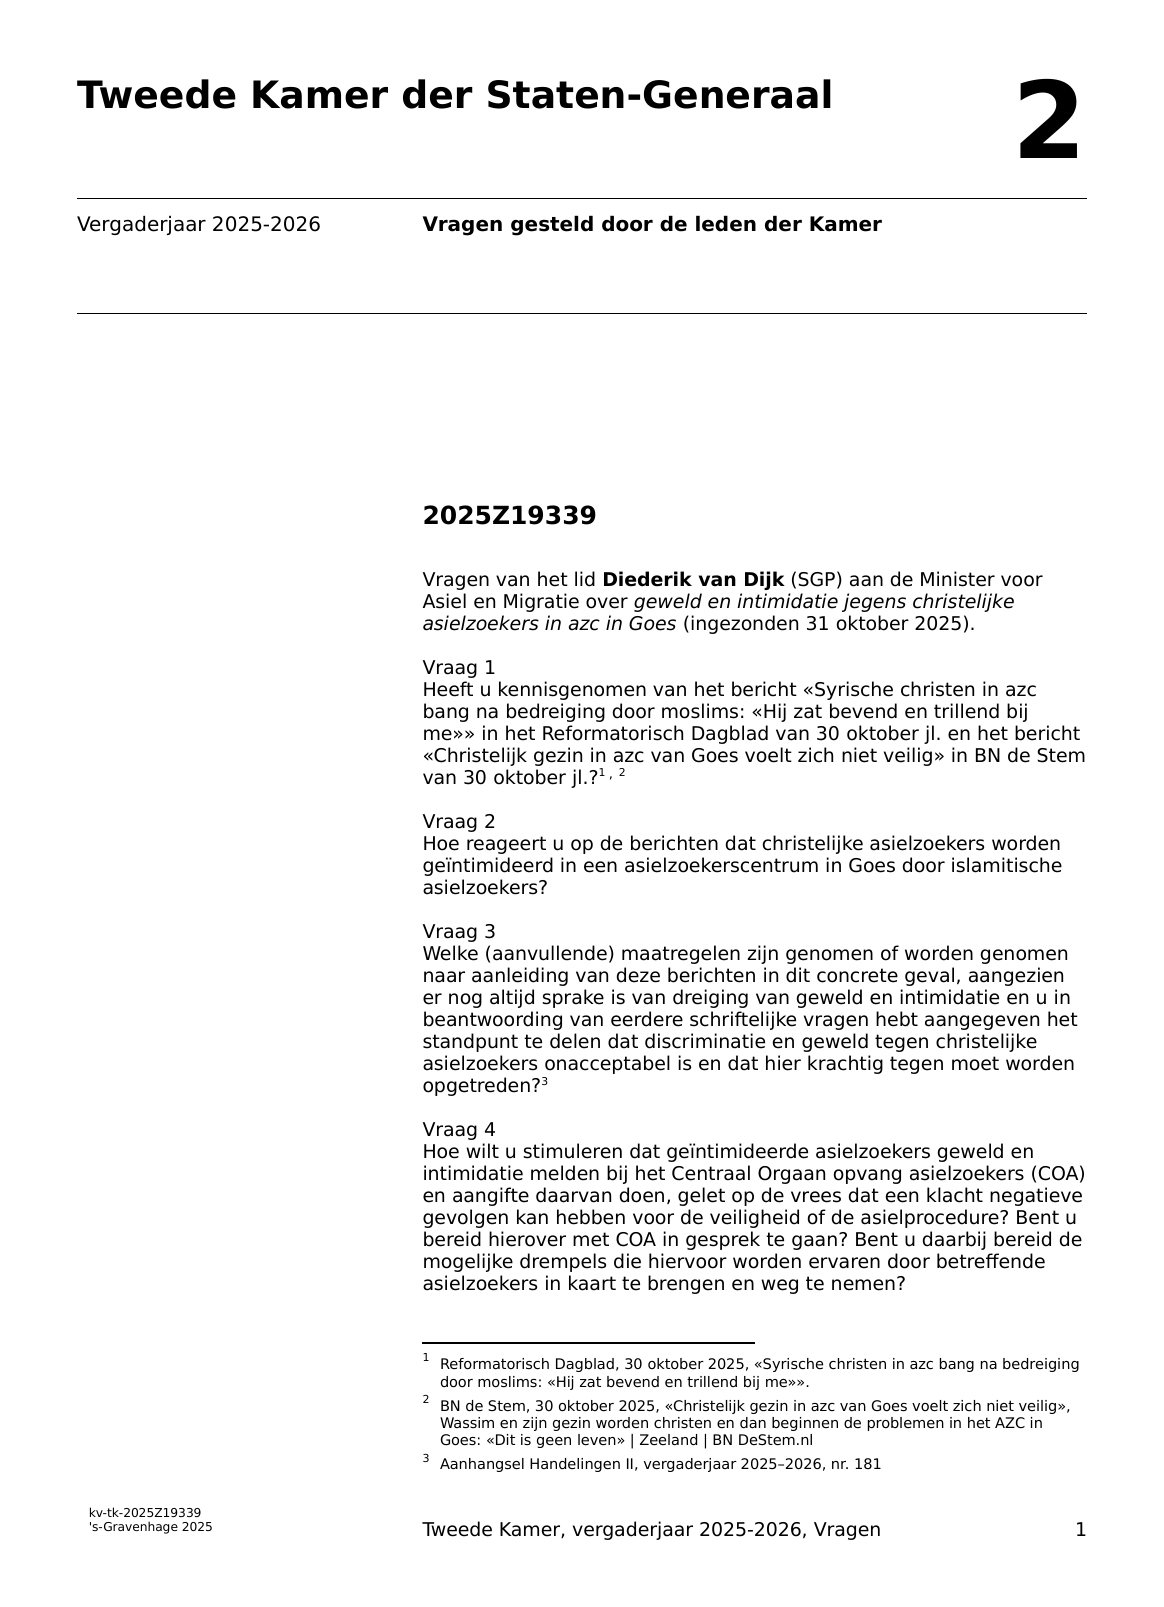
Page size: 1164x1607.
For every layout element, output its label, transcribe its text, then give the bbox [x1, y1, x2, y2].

text Vragen van het lid Diederik van Dijk (SGP) aan de Minister voor Asiel en Migratie over geweld en intimidatie jegens christelijke asielzoekers in azc in Goes (ingezonden 31 oktober 2025). [422, 569, 1087, 635]
text Vraag 4 [422, 1119, 1087, 1141]
text Vraag 3 [422, 921, 1087, 943]
text Reformatorisch Dagblad, 30 oktober 2025, «Syrische christen in azc bang na bedreiging door moslims: «Hij zat bevend en trillend bij me»». [422, 1352, 1087, 1391]
table_cell Vergaderjaar 2025-2026 [77, 199, 422, 313]
text Heeft u kennisgenomen van het bericht «Syrische christen in azc bang na bedreiging door moslims: «Hij zat bevend en trillend bij me»» in het Reformatorisch Dagblad van 30 oktober jl. en het bericht «Christelijk gezin in azc van Goes voelt zich niet veilig» in BN de Stem van 30 oktober jl.?, [422, 679, 1087, 789]
text kv-tk-2025Z19339 [88, 1506, 323, 1520]
text Vraag 2 [422, 811, 1087, 833]
text 2025Z19339 [422, 501, 1087, 531]
text Aanhangsel Handelingen II, vergaderjaar 2025–2026, nr. 181 [422, 1452, 1087, 1474]
table_header Tweede Kamer der Staten-Generaal [77, 59, 886, 198]
text Hoe reageert u op de berichten dat christelijke asielzoekers worden geïntimideerd in een asielzoekerscentrum in Goes door islamitische asielzoekers? [422, 833, 1087, 899]
table_cell Vragen gesteld door de leden der Kamer [422, 199, 1087, 313]
text Vraag 1 [422, 657, 1087, 679]
text 's-Gravenhage 2025 [88, 1520, 323, 1534]
text Welke (aanvullende) maatregelen zijn genomen of worden genomen naar aanleiding van deze berichten in dit concrete geval, aangezien er nog altijd sprake is van dreiging van geweld en intimidatie en u in beantwoording van eerdere schriftelijke vragen hebt aangegeven het standpunt te delen dat discriminatie en geweld tegen christelijke asielzoekers onacceptabel is en dat hier krachtig tegen moet worden opgetreden? [422, 943, 1087, 1097]
table_header 2 [886, 59, 1087, 198]
text Hoe wilt u stimuleren dat geïntimideerde asielzoekers geweld en intimidatie melden bij het Centraal Orgaan opvang asielzoekers (COA) en aangifte daarvan doen, gelet op de vrees dat een klacht negatieve gevolgen kan hebben voor de veiligheid of de asielprocedure? Bent u bereid hierover met COA in gesprek te gaan? Bent u daarbij bereid de mogelijke drempels die hiervoor worden ervaren door betreffende asielzoekers in kaart te brengen en weg te nemen? [422, 1141, 1087, 1295]
text BN de Stem, 30 oktober 2025, «Christelijk gezin in azc van Goes voelt zich niet veilig», Wassim en zijn gezin worden christen en dan beginnen de problemen in het AZC in Goes: «Dit is geen leven» | Zeeland | BN DeStem.nl [422, 1393, 1087, 1449]
